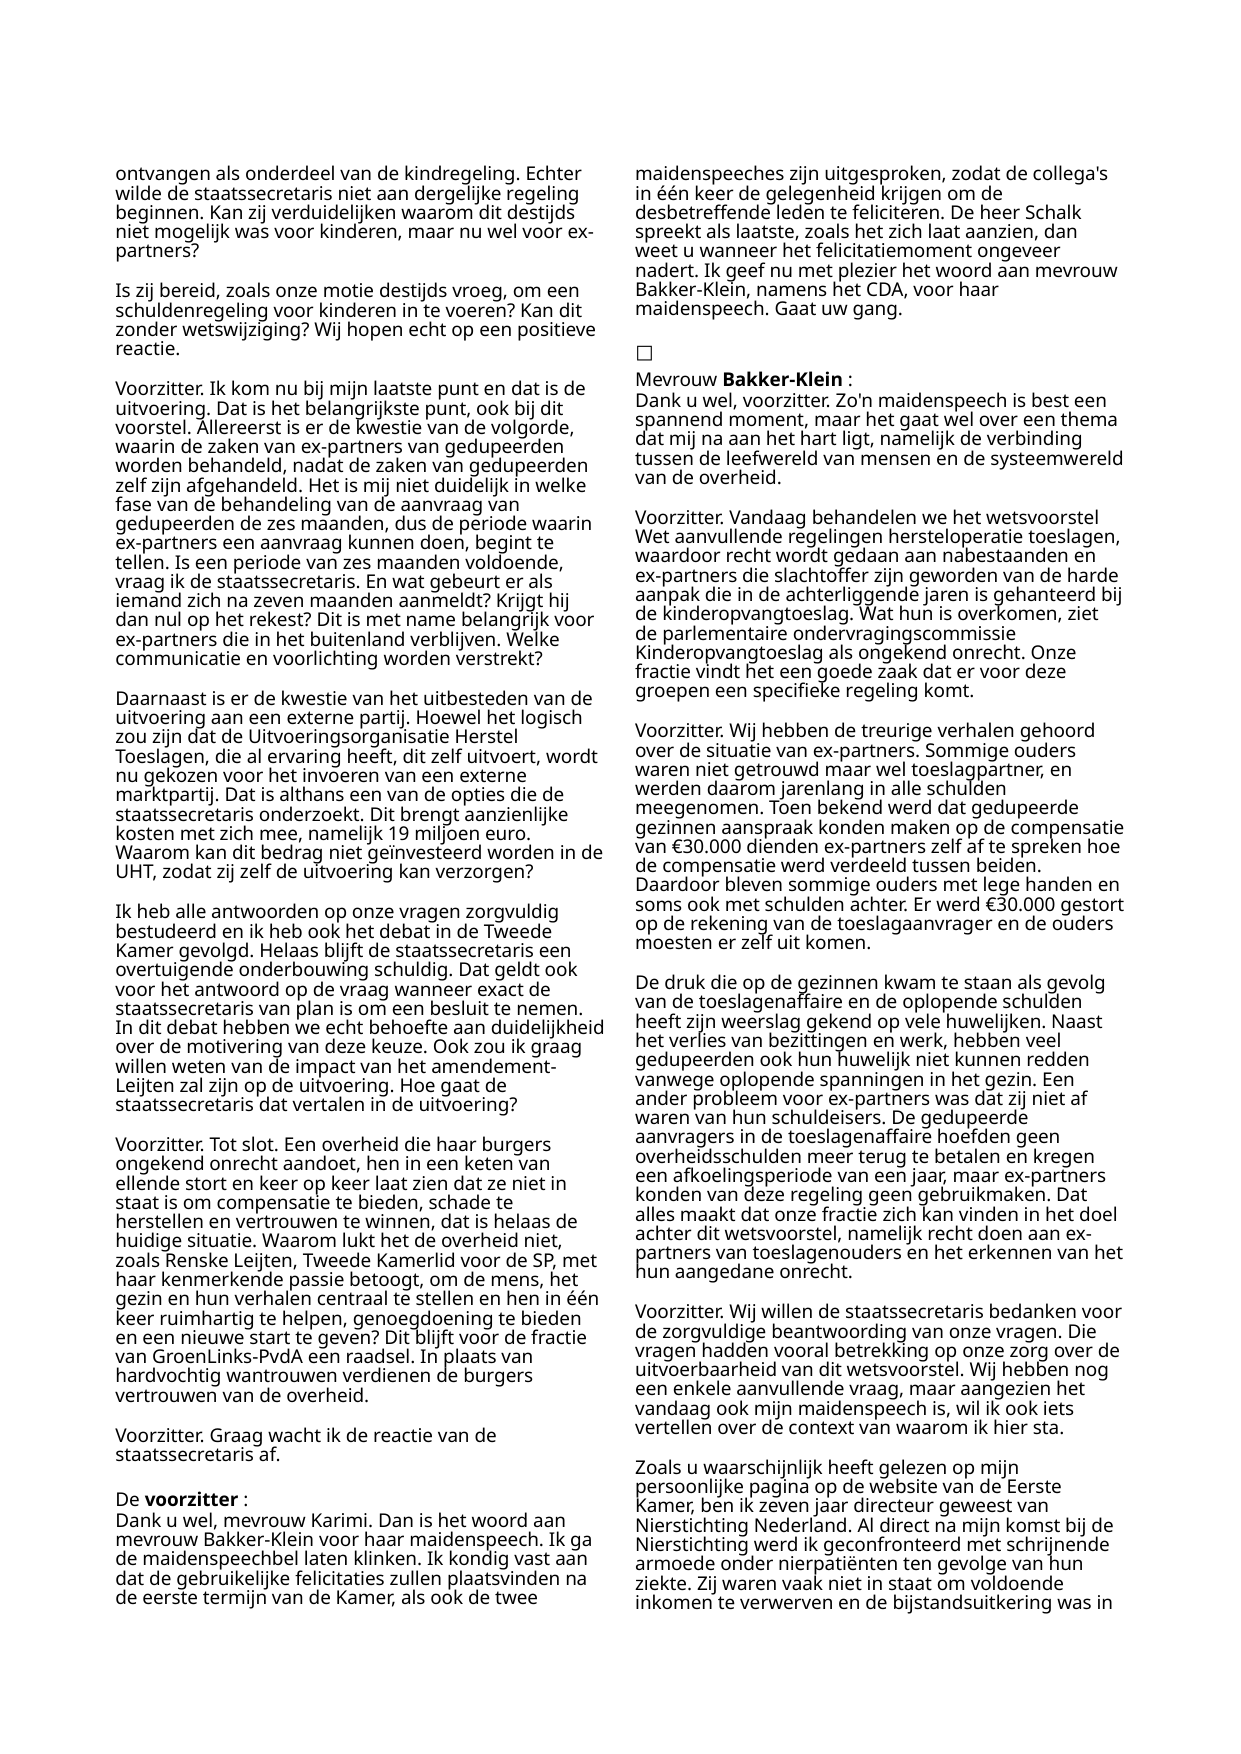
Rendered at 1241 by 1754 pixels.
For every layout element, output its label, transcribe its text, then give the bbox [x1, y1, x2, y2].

text ontvangen als onderdeel van de kindregeling. Echter wilde de staatssecretaris niet aan dergelijke regeling beginnen. Kan zij verduidelijken waarom dit destijds niet mogelijk was voor kinderen, maar nu wel voor ex-partners? [115, 165, 605, 262]
text Ik heb alle antwoorden op onze vragen zorgvuldig bestudeerd en ik heb ook het debat in de Tweede Kamer gevolgd. Helaas blijft de staatssecretaris een overtuigende onderbouwing schuldig. Dat geldt ook voor het antwoord op de vraag wanneer exact de staatssecretaris van plan is om een besluit te nemen. In dit debat hebben we echt behoefte aan duidelijkheid over de motivering van deze keuze. Ook zou ik graag willen weten van de impact van het amendement-Leijten zal zijn op de uitvoering. Hoe gaat de staatssecretaris dat vertalen in de uitvoering? [115, 903, 605, 1115]
text De druk die op de gezinnen kwam te staan als gevolg van de toeslagenaffaire en de oplopende schulden heeft zijn weerslag gekend op vele huwelijken. Naast het verlies van bezittingen en werk, hebben veel gedupeerden ook hun huwelijk niet kunnen redden vanwege oplopende spanningen in het gezin. Een ander probleem voor ex-partners was dat zij niet af waren van hun schuldeisers. De gedupeerde aanvragers in de toeslagenaffaire hoefden geen overheidsschulden meer terug te betalen en kregen een afkoelingsperiode van een jaar, maar ex-partners konden van deze regeling geen gebruikmaken. Dat alles maakt dat onze fractie zich kan vinden in het doel achter dit wetsvoorstel, namelijk recht doen aan ex-partners van toeslagenouders en het erkennen van het hun aangedane onrecht. [635, 974, 1125, 1283]
text Voorzitter. Graag wacht ik de reactie van de staatssecretaris af. [115, 1427, 605, 1465]
text Voorzitter. Tot slot. Een overheid die haar burgers ongekend onrecht aandoet, hen in een keten van ellende stort en keer op keer laat zien dat ze niet in staat is om compensatie te bieden, schade te herstellen en vertrouwen te winnen, dat is helaas de huidige situatie. Waarom lukt het de overheid niet, zoals Renske Leijten, Tweede Kamerlid voor de SP, met haar kenmerkende passie betoogt, om de mens, het gezin en hun verhalen centraal te stellen en hen in één keer ruimhartig te helpen, genoegdoening te bieden en een nieuwe start te geven? Dit blijft voor de fractie van GroenLinks-PvdA een raadsel. In plaats van hardvochtig wantrouwen verdienen de burgers vertrouwen van de overheid. [115, 1136, 605, 1406]
text Is zij bereid, zoals onze motie destijds vroeg, om een schuldenregeling voor kinderen in te voeren? Kan dit zonder wetswijziging? Wij hopen echt op een positieve reactie. [115, 282, 605, 359]
text Daarnaast is er de kwestie van het uitbesteden van de uitvoering aan een externe partij. Hoewel het logisch zou zijn dat de Uitvoeringsorganisatie Herstel Toeslagen, die al ervaring heeft, dit zelf uitvoert, wordt nu gekozen voor het invoeren van een externe marktpartij. Dat is althans een van de opties die de staatssecretaris onderzoekt. Dit brengt aanzienlijke kosten met zich mee, namelijk 19 miljoen euro. Waarom kan dit bedrag niet geïnvesteerd worden in de UHT, zodat zij zelf de uitvoering kan verzorgen? [115, 690, 605, 883]
text ⬜ [635, 340, 1125, 366]
text Dank u wel, mevrouw Karimi. Dan is het woord aan mevrouw Bakker-Klein voor haar maidenspeech. Ik ga de maidenspeechbel laten klinken. Ik kondig vast aan dat de gebruikelijke felicitaties zullen plaatsvinden na de eerste termijn van de Kamer, als ook de twee [115, 1512, 605, 1608]
text Voorzitter. Wij willen de staatssecretaris bedanken voor de zorgvuldige beantwoording van onze vragen. Die vragen hadden vooral betrekking op onze zorg over de uitvoerbaarheid van dit wetsvoorstel. Wij hebben nog een enkele aanvullende vraag, maar aangezien het vandaag ook mijn maidenspeech is, wil ik ook iets vertellen over de context van waarom ik hier sta. [635, 1303, 1125, 1438]
text maidenspeeches zijn uitgesproken, zodat de collega's in één keer de gelegenheid krijgen om de desbetreffende leden te feliciteren. De heer Schalk spreekt als laatste, zoals het zich laat aanzien, dan weet u wanneer het felicitatiemoment ongeveer nadert. Ik geef nu met plezier het woord aan mevrouw Bakker-Klein, namens het CDA, voor haar maidenspeech. Gaat uw gang. [635, 165, 1125, 319]
text De voorzitter : [115, 1486, 605, 1512]
text Zoals u waarschijnlijk heeft gelezen op mijn persoonlijke pagina op de website van de Eerste Kamer, ben ik zeven jaar directeur geweest van Nierstichting Nederland. Al direct na mijn komst bij de Nierstichting werd ik geconfronteerd met schrijnende armoede onder nierpatiënten ten gevolge van hun ziekte. Zij waren vaak niet in staat om voldoende inkomen te verwerven en de bijstandsuitkering was in [635, 1459, 1125, 1613]
text Voorzitter. Vandaag behandelen we het wetsvoorstel Wet aanvullende regelingen hersteloperatie toeslagen, waardoor recht wordt gedaan aan nabestaanden en ex-partners die slachtoffer zijn geworden van de harde aanpak die in de achterliggende jaren is gehanteerd bij de kinderopvangtoeslag. Wat hun is overkomen, ziet de parlementaire ondervragingscommissie Kinderopvangtoeslag als ongekend onrecht. Onze fractie vindt het een goede zaak dat er voor deze groepen een specifieke regeling komt. [635, 509, 1125, 702]
text Dank u wel, voorzitter. Zo'n maidenspeech is best een spannend moment, maar het gaat wel over een thema dat mij na aan het hart ligt, namelijk de verbinding tussen de leefwereld van mensen en de systeemwereld van de overheid. [635, 392, 1125, 488]
text Mevrouw Bakker-Klein : [635, 366, 1125, 392]
text Voorzitter. Wij hebben de treurige verhalen gehoord over de situatie van ex-partners. Sommige ouders waren niet getrouwd maar wel toeslagpartner, en werden daarom jarenlang in alle schulden meegenomen. Toen bekend werd dat gedupeerde gezinnen aanspraak konden maken op de compensatie van €30.000 dienden ex-partners zelf af te spreken hoe de compensatie werd verdeeld tussen beiden. Daardoor bleven sommige ouders met lege handen en soms ook met schulden achter. Er werd €30.000 gestort op de rekening van de toeslagaanvrager en de ouders moesten er zelf uit komen. [635, 722, 1125, 953]
text Voorzitter. Ik kom nu bij mijn laatste punt en dat is de uitvoering. Dat is het belangrijkste punt, ook bij dit voorstel. Allereerst is er de kwestie van de volgorde, waarin de zaken van ex-partners van gedupeerden worden behandeld, nadat de zaken van gedupeerden zelf zijn afgehandeld. Het is mij niet duidelijk in welke fase van de behandeling van de aanvraag van gedupeerden de zes maanden, dus de periode waarin ex-partners een aanvraag kunnen doen, begint te tellen. Is een periode van zes maanden voldoende, vraag ik de staatssecretaris. En wat gebeurt er als iemand zich na zeven maanden aanmeldt? Krijgt hij dan nul op het rekest? Dit is met name belangrijk voor ex-partners die in het buitenland verblijven. Welke communicatie en voorlichting worden verstrekt? [115, 380, 605, 669]
